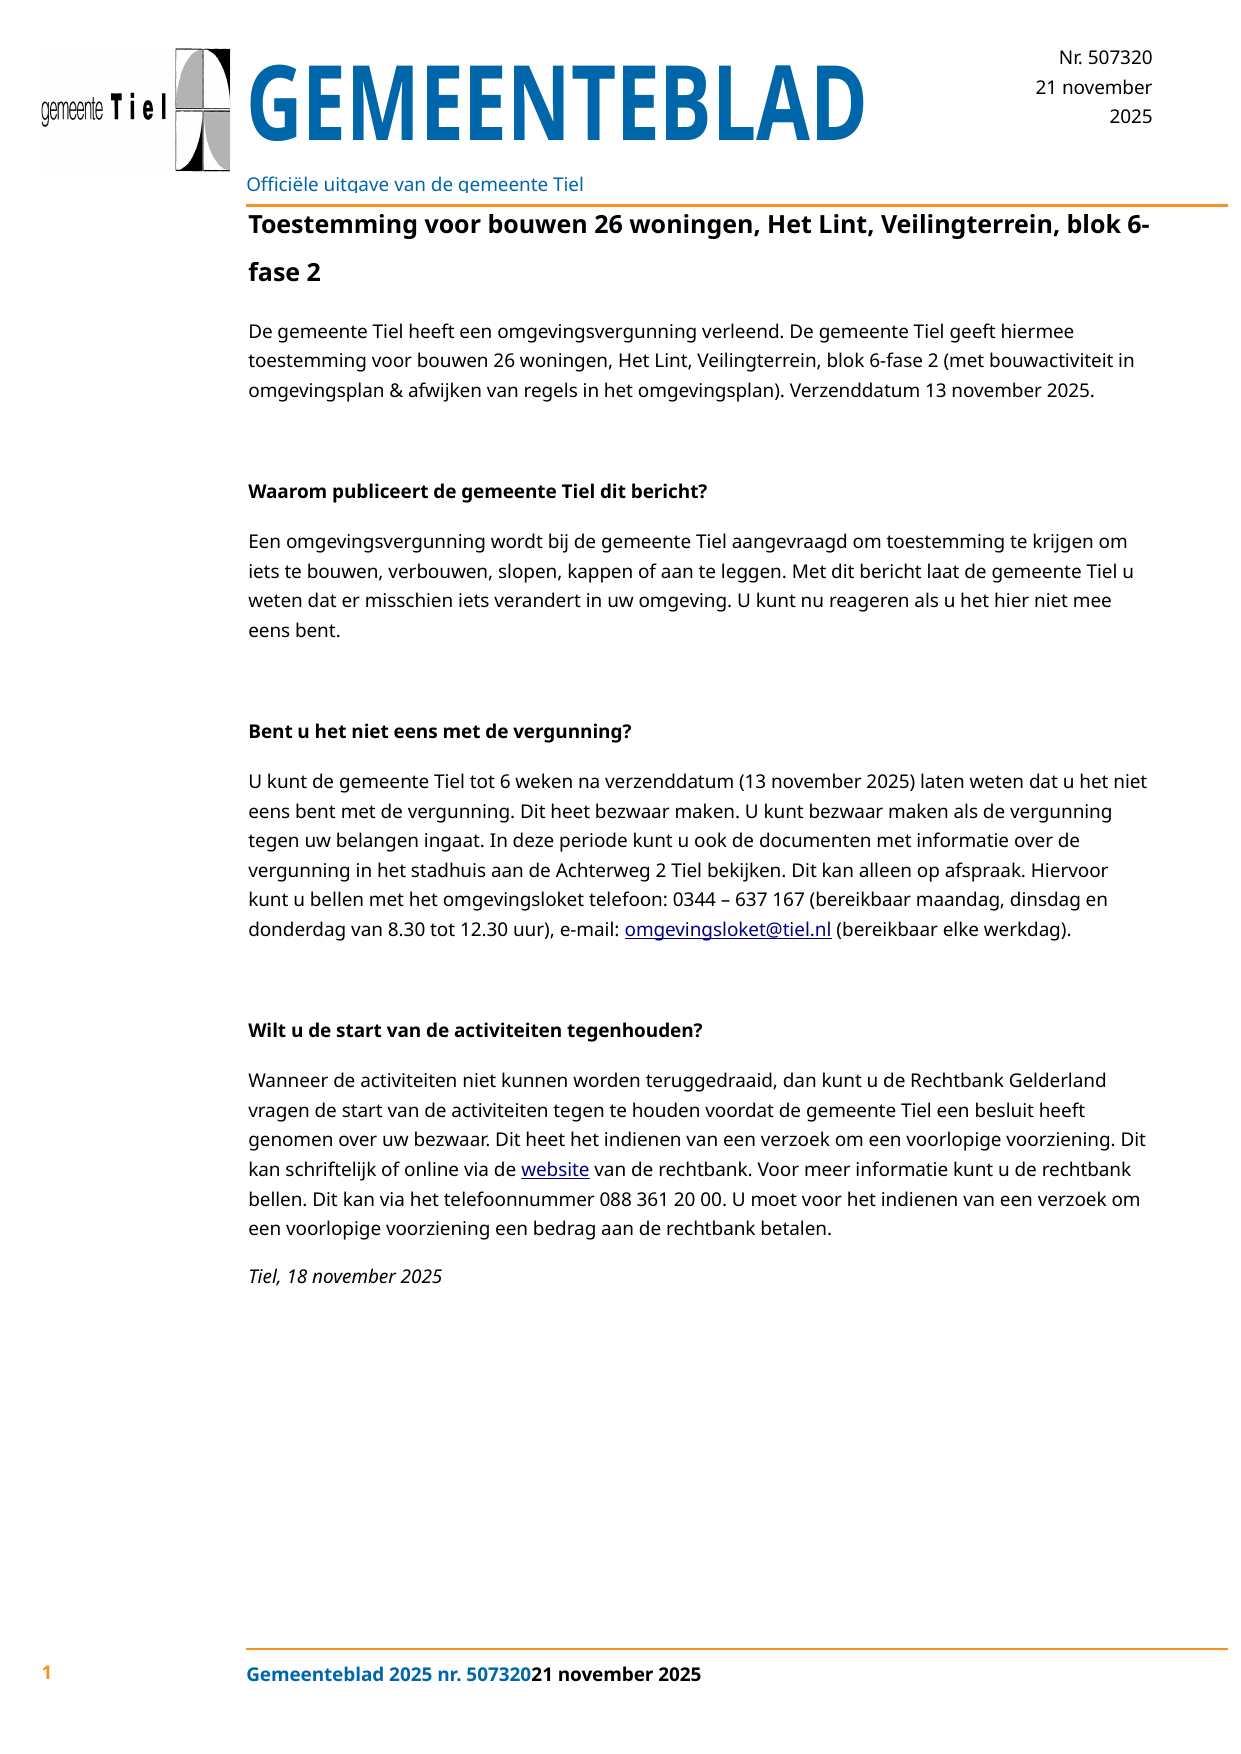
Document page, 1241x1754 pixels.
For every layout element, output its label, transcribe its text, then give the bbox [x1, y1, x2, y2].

text De gemeente Tiel heeft een omgevingsvergunning verleend. De gemeente Tiel geeft hiermee toestemming voor bouwen 26 woningen, Het Lint, Veilingterrein, blok 6-fase 2 (met bouwactiviteit in omgevingsplan & afwijken van regels in het omgevingsplan). Verzenddatum 13 november 2025. [248, 318, 1152, 403]
text U kunt de gemeente Tiel tot 6 weken na verzenddatum (13 november 2025) laten weten dat u het niet eens bent met de vergunning. Dit heet bezwaar maken. U kunt bezwaar maken als de vergunning tegen uw belangen ingaat. In deze periode kunt u ook de documenten met informatie over de vergunning in het stadhuis aan de Achterweg 2 Tiel bekijken. Dit kan alleen op afspraak. Hiervoor kunt u bellen met het omgevingsloket telefoon: 0344 – 637 167 (bereikbaar maandag, dinsdag en donderdag van 8.30 tot 12.30 uur), e-mail: omgevingsloket@tiel.nl (bereikbaar elke werkdag). [248, 768, 1152, 942]
text Wilt u de start van de activiteiten tegenhouden? [248, 1017, 1152, 1043]
text Tiel, 18 november 2025 [248, 1263, 1152, 1289]
text Bent u het niet eens met de vergunning? [248, 718, 1152, 744]
text Een omgevingsvergunning wordt bij de gemeente Tiel aangevraagd om toestemming te krijgen om iets te bouwen, verbouwen, slopen, kappen of aan te leggen. Met dit bericht laat de gemeente Tiel u weten dat er misschien iets verandert in uw omgeving. U kunt nu reageren als u het hier niet mee eens bent. [248, 528, 1152, 643]
text Waarom publiceert de gemeente Tiel dit bericht? [248, 478, 1152, 504]
text Toestemming voor bouwen 26 woningen, Het Lint, Veilingterrein, blok 6-fase 2 [248, 207, 1152, 288]
picture [41, 47, 231, 172]
text Wanneer de activiteiten niet kunnen worden teruggedraaid, dan kunt u de Rechtbank Gelderland vragen de start van de activiteiten tegen te houden voordat de gemeente Tiel een besluit heeft genomen over uw bezwaar. Dit heet het indienen van een verzoek om een voorlopige voorziening. Dit kan schriftelijk of online via de website van de rechtbank. Voor meer informatie kunt u de rechtbank bellen. Dit kan via het telefoonnummer 088 361 20 00. U moet voor het indienen van een verzoek om een voorlopige voorziening een bedrag aan de rechtbank betalen. [248, 1067, 1152, 1241]
